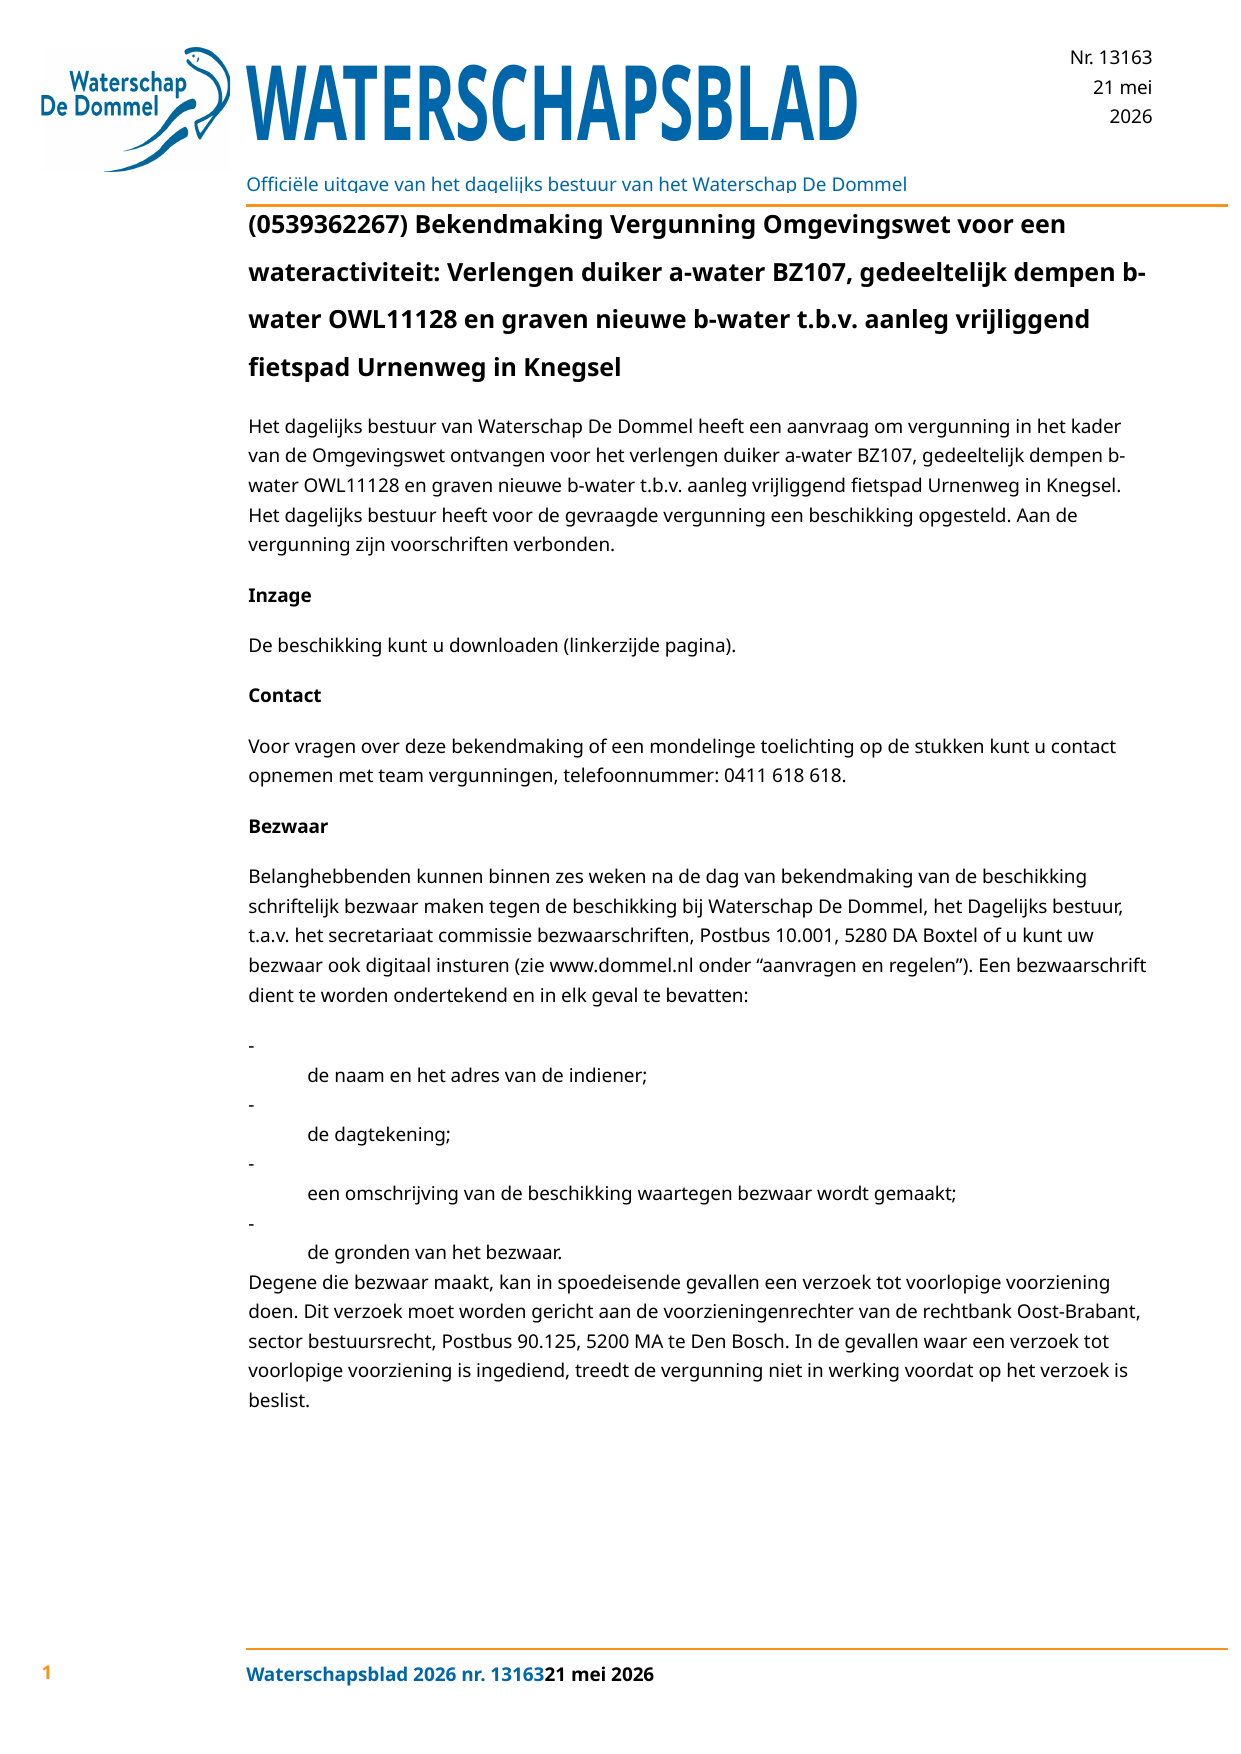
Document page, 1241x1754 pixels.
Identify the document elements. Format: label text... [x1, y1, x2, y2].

text Het dagelijks bestuur van Waterschap De Dommel heeft een aanvraag om vergunning in het kader van de Omgevingswet ontvangen voor het verlengen duiker a-water BZ107, gedeeltelijk dempen b-water OWL11128 en graven nieuwe b-water t.b.v. aanleg vrijliggend fietspad Urnenweg in Knegsel. Het dagelijks bestuur heeft voor de gevraagde vergunning een beschikking opgesteld. Aan de vergunning zijn voorschriften verbonden. [248, 413, 1152, 557]
text Belanghebbenden kunnen binnen zes weken na de dag van bekendmaking van de beschikking schriftelijk bezwaar maken tegen de beschikking bij Waterschap De Dommel, het Dagelijks bestuur, t.a.v. het secretariaat commissie bezwaarschriften, Postbus 10.001, 5280 DA Boxtel of u kunt uw bezwaar ook digitaal insturen (zie www.dommel.nl onder “aanvragen en regelen”). Een bezwaarschrift dient te worden ondertekend en in elk geval te bevatten: [248, 863, 1152, 1008]
text Inzage [248, 582, 1152, 608]
text De beschikking kunt u downloaden (linkerzijde pagina). [248, 632, 1152, 658]
picture [204, 47, 231, 76]
text (0539362267) Bekendmaking Vergunning Omgevingswet voor een wateractiviteit: Verlengen duiker a-water BZ107, gedeeltelijk dempen b-water OWL11128 en graven nieuwe b-water t.b.v. aanleg vrijliggend fietspad Urnenweg in Knegsel [248, 207, 1152, 384]
list de naam en het adres van de indiener; [248, 1062, 1152, 1088]
list de dagtekening; [248, 1121, 1152, 1147]
picture [41, 47, 231, 172]
list een omschrijving van de beschikking waartegen bezwaar wordt gemaakt; [248, 1180, 1152, 1206]
text Bezwaar [248, 813, 1152, 839]
text Degene die bezwaar maakt, kan in spoedeisende gevallen een verzoek tot voorlopige voorziening doen. Dit verzoek moet worden gericht aan de voorzieningenrechter van de rechtbank Oost-Brabant, sector bestuursrecht, Postbus 90.125, 5200 MA te Den Bosch. In de gevallen waar een verzoek tot voorlopige voorziening is ingediend, treedt de vergunning niet in werking voordat op het verzoek is beslist. [248, 1269, 1152, 1413]
picture [45, 99, 51, 111]
picture [198, 118, 210, 131]
text Contact [248, 683, 1152, 708]
list de gronden van het bezwaar. [248, 1239, 1152, 1265]
text Voor vragen over deze bekendmaking of een mondelinge toelichting op de stukken kunt u contact opnemen met team vergunningen, telefoonnummer: 0411 618 618. [248, 733, 1152, 788]
